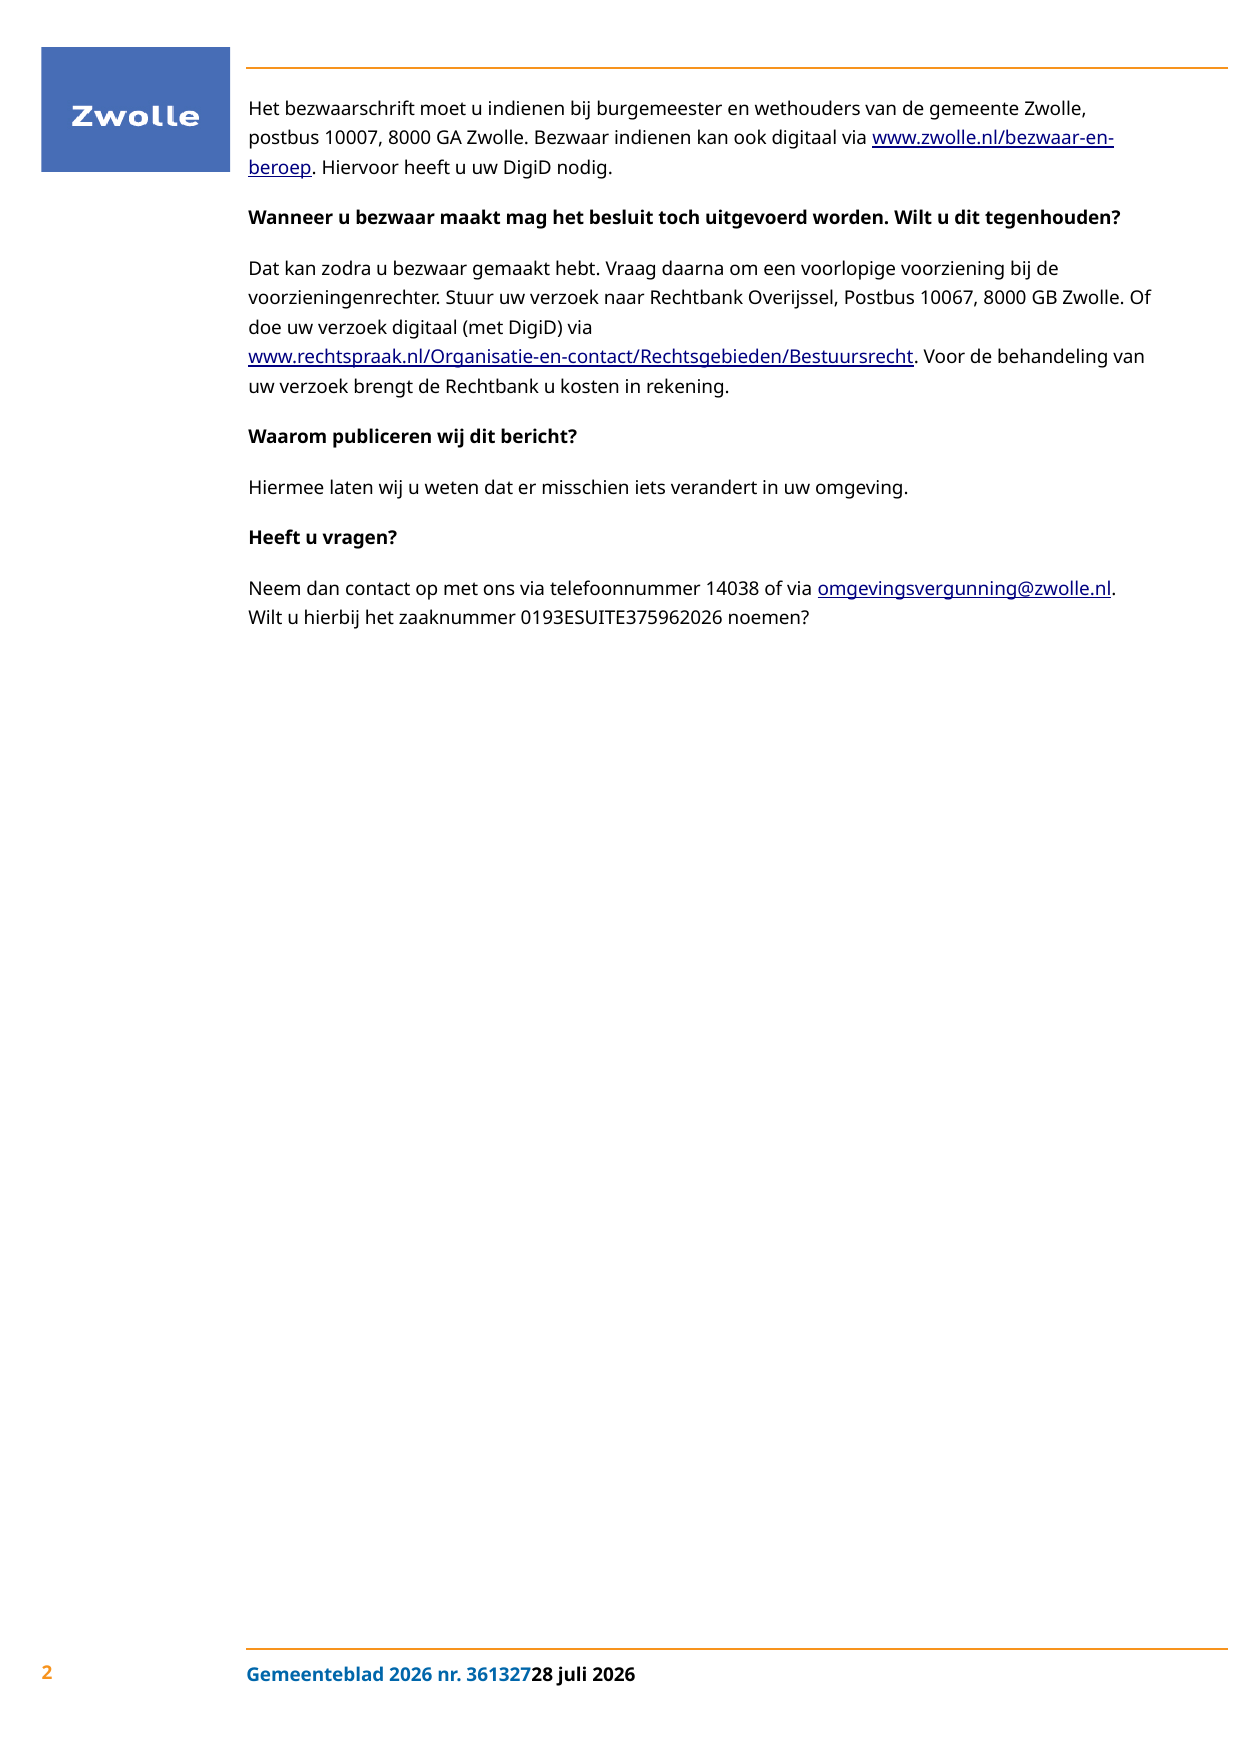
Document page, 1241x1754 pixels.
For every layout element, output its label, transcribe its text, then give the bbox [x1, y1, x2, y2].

text Neem dan contact op met ons via telefoonnummer 14038 of via omgevingsvergunning@zwolle.nl. Wilt u hierbij het zaaknummer 0193ESUITE375962026 noemen? [248, 575, 1152, 630]
text Dat kan zodra u bezwaar gemaakt hebt. Vraag daarna om een voorlopige voorziening bij de voorzieningenrechter. Stuur uw verzoek naar Rechtbank Overijssel, Postbus 10067, 8000 GB Zwolle. Of doe uw verzoek digitaal (met DigiD) via www.rechtspraak.nl/Organisatie-en-contact/Rechtsgebieden/Bestuursrecht. Voor de behandeling van uw verzoek brengt de Rechtbank u kosten in rekening. [248, 255, 1152, 399]
text Hiermee laten wij u weten dat er misschien iets verandert in uw omgeving. [248, 474, 1152, 500]
text Waarom publiceren wij dit bericht? [248, 423, 1152, 449]
text Het bezwaarschrift moet u indienen bij burgemeester en wethouders van de gemeente Zwolle, postbus 10007, 8000 GA Zwolle. Bezwaar indienen kan ook digitaal via www.zwolle.nl/bezwaar-en-beroep. Hiervoor heeft u uw DigiD nodig. [248, 95, 1152, 180]
text Heeft u vragen? [248, 524, 1152, 550]
text Wanneer u bezwaar maakt mag het besluit toch uitgevoerd worden. Wilt u dit tegenhouden? [248, 204, 1152, 230]
picture [41, 47, 231, 172]
